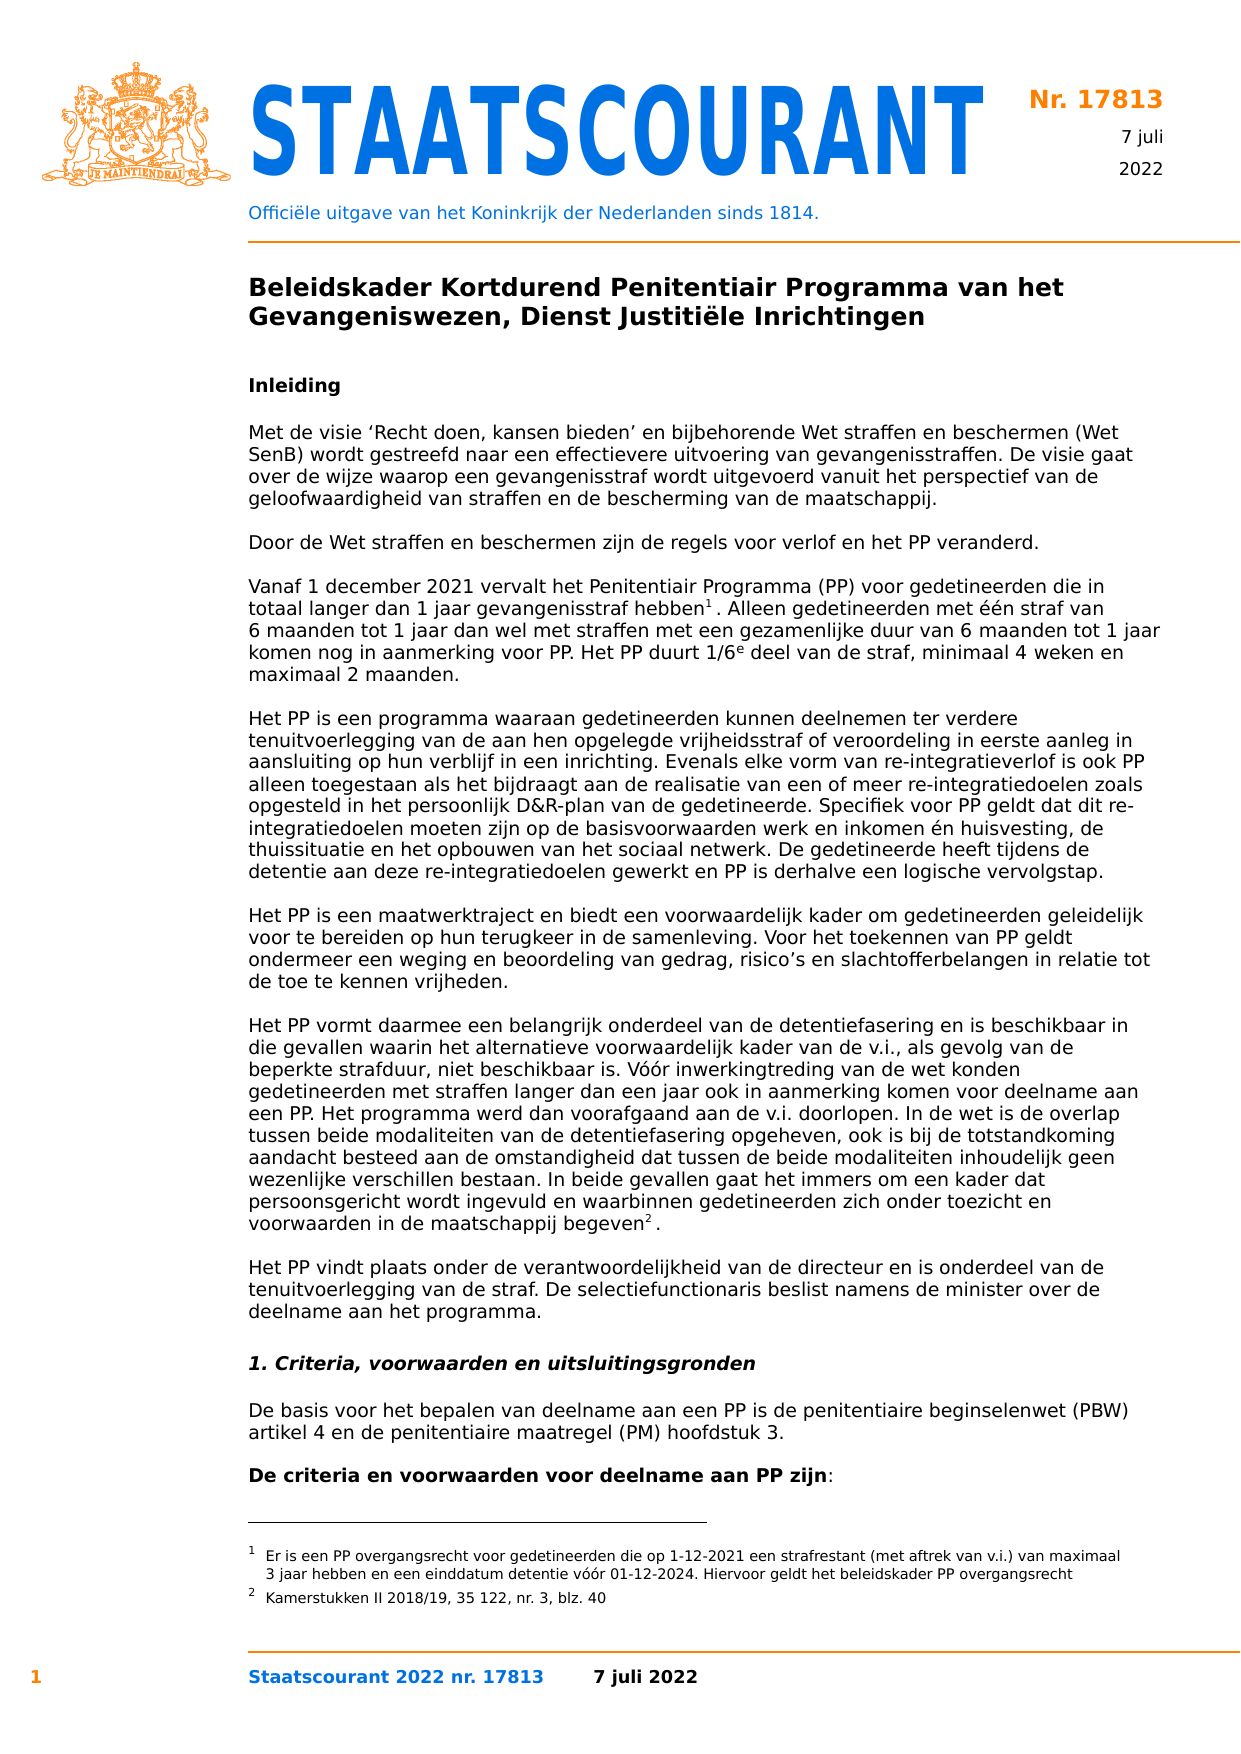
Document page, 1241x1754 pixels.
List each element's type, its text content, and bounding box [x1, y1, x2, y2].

subtitle Inleiding [248, 375, 1163, 397]
subtitle 1. Criteria, voorwaarden en uitsluitingsgronden [248, 1353, 1163, 1374]
table_cell 2022 [998, 153, 1240, 203]
text Er is een PP overgangsrecht voor gedetineerden die op 1-12-2021 een strafrestant (met aftrek van v.i.) van maximaal 3 jaar hebben en een einddatum detentie vóór 01-12-2024. Hiervoor geldt het beleidskader PP overgangsrecht [248, 1544, 1163, 1583]
table_header Nr. 17813 [998, 62, 1240, 121]
text Het PP is een programma waaraan gedetineerden kunnen deelnemen ter verdere tenuitvoerlegging van de aan hen opgelegde vrijheidsstraf of veroordeling in eerste aanleg in aansluiting op hun verblijf in een inrichting. Evenals elke vorm van re-integratieverlof is ook PP alleen toegestaan als het bijdraagt aan de realisatie van een of meer re-integratiedoelen zoals opgesteld in het persoonlijk D&R-plan van de gedetineerde. Specifiek voor PP geldt dat dit re-integratiedoelen moeten zijn op de basisvoorwaarden werk en inkomen én huisvesting, de thuissituatie en het opbouwen van het sociaal netwerk. De gedetineerde heeft tijdens de detentie aan deze re-integratiedoelen gewerkt en PP is derhalve een logische vervolgstap. [248, 707, 1163, 883]
picture [41, 62, 231, 186]
text Het PP vormt daarmee een belangrijk onderdeel van de detentiefasering en is beschikbaar in die gevallen waarin het alternatieve voorwaardelijk kader van de v.i., als gevolg van de beperkte strafduur, niet beschikbaar is. Vóór inwerkingtreding van de wet konden gedetineerden met straffen langer dan een jaar ook in aanmerking komen voor deelname aan een PP. Het programma werd dan voorafgaand aan de v.i. doorlopen. In de wet is de overlap tussen beide modaliteiten van de detentiefasering opgeheven, ook is bij de totstandkoming aandacht besteed aan de omstandigheid dat tussen de beide modaliteiten inhoudelijk geen wezenlijke verschillen bestaan. In beide gevallen gaat het immers om een kader dat persoonsgericht wordt ingevuld en waarbinnen gedetineerden zich onder toezicht en voorwaarden in de maatschappij begeven. [248, 1015, 1163, 1235]
text Kamerstukken II 2018/19, 35 122, nr. 3, blz. 40 [248, 1586, 1163, 1608]
text Het PP vindt plaats onder de verantwoordelijkheid van de directeur en is onderdeel van de tenuitvoerlegging van de straf. De selectiefunctionaris beslist namens de minister over de deelname aan het programma. [248, 1257, 1163, 1323]
table_cell Officiële uitgave van het Koninkrijk der Nederlanden sinds 1814. [248, 203, 1240, 241]
text De criteria en voorwaarden voor deelname aan PP zijn: [248, 1465, 1163, 1487]
table_cell 7 juli [998, 121, 1240, 153]
table_header [25, 62, 248, 241]
table_header STAATSCOURANT [248, 62, 998, 203]
text Met de visie ‘Recht doen, kansen bieden’ en bijbehorende Wet straffen en beschermen (Wet SenB) wordt gestreefd naar een effectievere uitvoering van gevangenisstraffen. De visie gaat over de wijze waarop een gevangenisstraf wordt uitgevoerd vanuit het perspectief van de geloofwaardigheid van straffen en de bescherming van de maatschappij. [248, 422, 1163, 510]
text De basis voor het bepalen van deelname aan een PP is de penitentiaire beginselenwet (PBW) artikel 4 en de penitentiaire maatregel (PM) hoofdstuk 3. [248, 1399, 1163, 1443]
subtitle Beleidskader Kortdurend Penitentiair Programma van het Gevangeniswezen, Dienst Justitiële Inrichtingen [248, 273, 1163, 331]
text Vanaf 1 december 2021 vervalt het Penitentiair Programma (PP) voor gedetineerden die in totaal langer dan 1 jaar gevangenisstraf hebben. Alleen gedetineerden met één straf van 6 maanden tot 1 jaar dan wel met straffen met een gezamenlijke duur van 6 maanden tot 1 jaar komen nog in aanmerking voor PP. Het PP duurt 1/6e deel van de straf, minimaal 4 weken en maximaal 2 maanden. [248, 576, 1163, 686]
text Door de Wet straffen en beschermen zijn de regels voor verlof en het PP veranderd. [248, 532, 1163, 554]
text Het PP is een maatwerktraject en biedt een voorwaardelijk kader om gedetineerden geleidelijk voor te bereiden op hun terugkeer in de samenleving. Voor het toekennen van PP geldt ondermeer een weging en beoordeling van gedrag, risico’s en slachtofferbelangen in relatie tot de toe te kennen vrijheden. [248, 905, 1163, 993]
